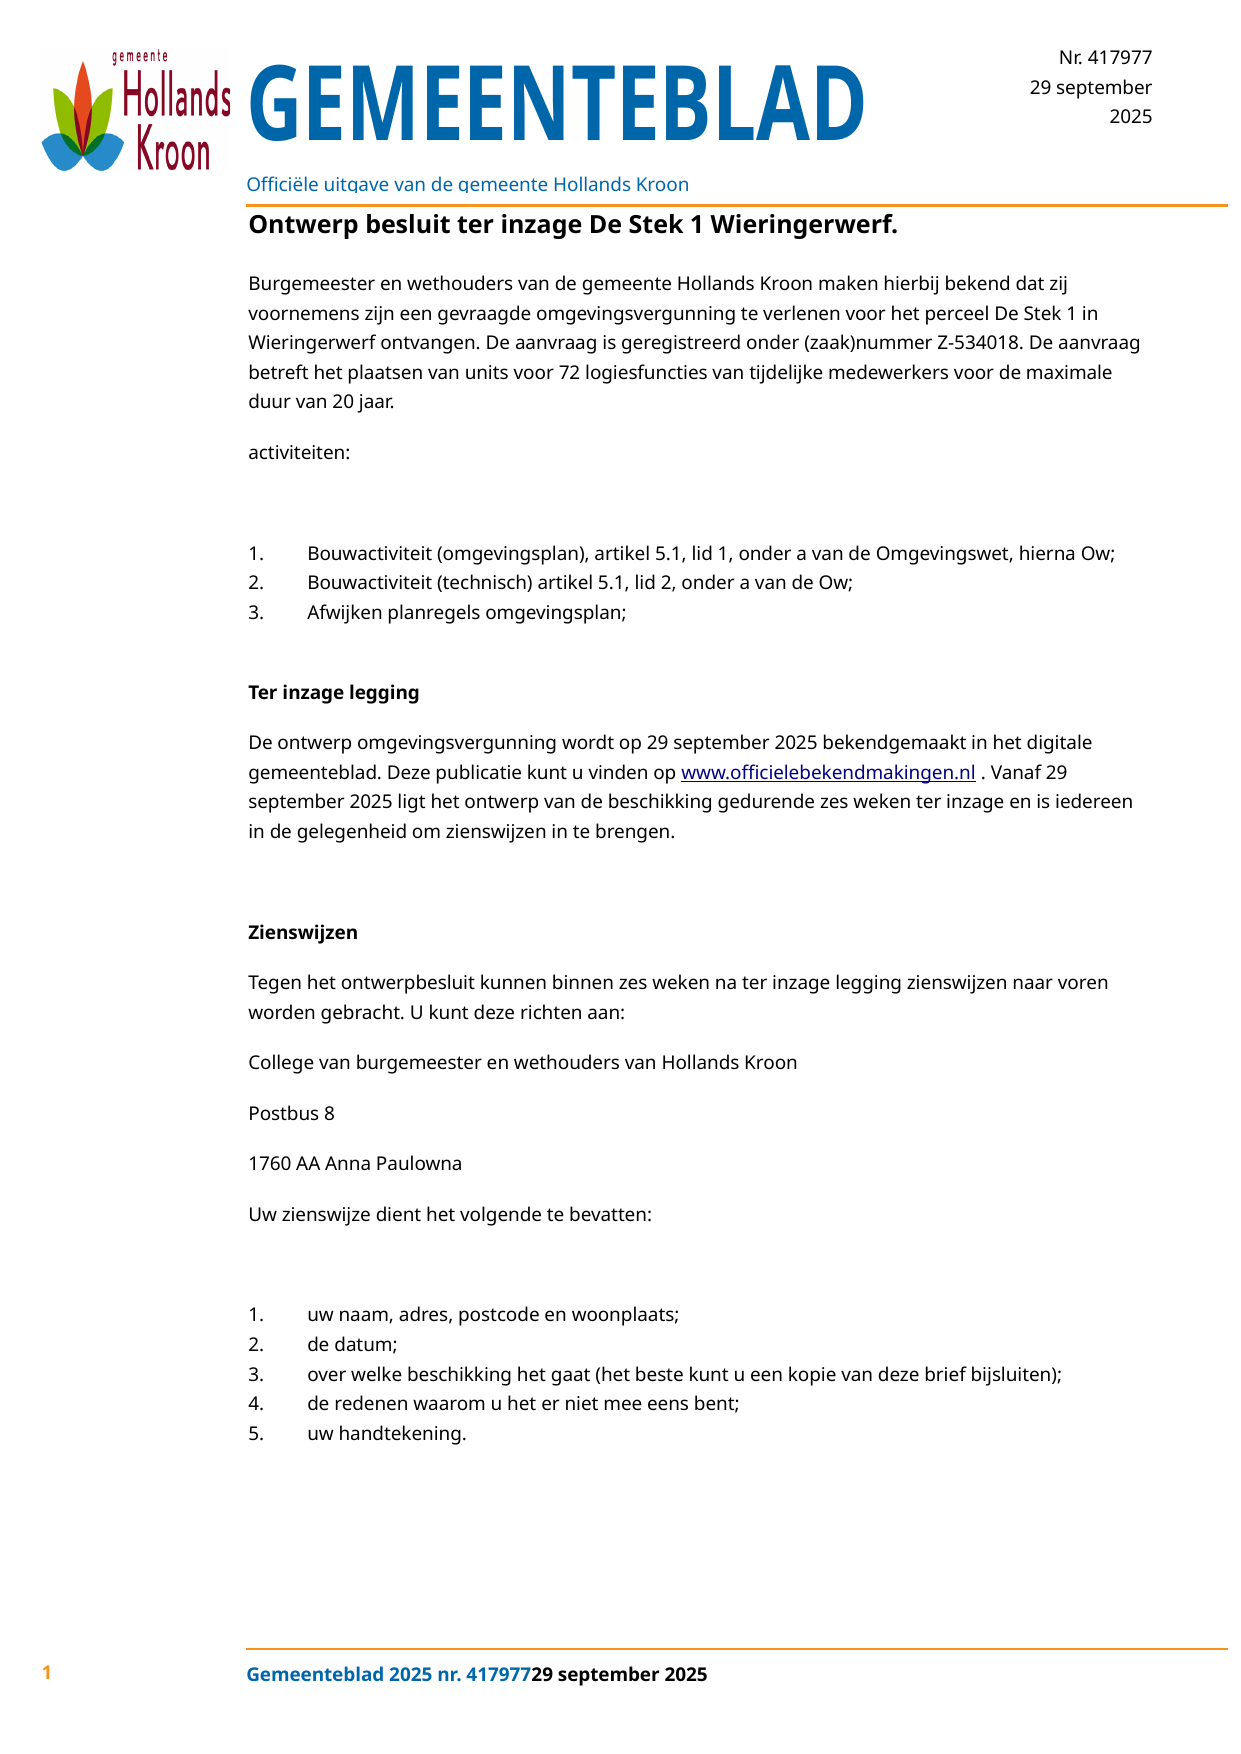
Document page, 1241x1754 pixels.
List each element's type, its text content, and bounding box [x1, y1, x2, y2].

text De ontwerp omgevingsvergunning wordt op 29 september 2025 bekendgemaakt in het digitale gemeenteblad. Deze publicatie kunt u vinden op www.officielebekendmakingen.nl . Vanaf 29 september 2025 ligt het ontwerp van de beschikking gedurende zes weken ter inzage en is iedereen in de gelegenheid om zienswijzen in te brengen. [248, 729, 1152, 844]
text Tegen het ontwerpbesluit kunnen binnen zes weken na ter inzage legging zienswijzen naar voren worden gebracht. U kunt deze richten aan: [248, 969, 1152, 1025]
list de redenen waarom u het er niet mee eens bent; [248, 1390, 1152, 1416]
list Afwijken planregels omgevingsplan; [248, 599, 1152, 625]
list de datum; [248, 1331, 1152, 1357]
list uw handtekening. [248, 1420, 1152, 1446]
list Bouwactiviteit (technisch) artikel 5.1, lid 2, onder a van de Ow; [248, 569, 1152, 595]
text Postbus 8 [248, 1100, 1152, 1126]
text Zienswijzen [248, 919, 1152, 945]
text 1760 AA Anna Paulowna [248, 1150, 1152, 1176]
text Ontwerp besluit ter inzage De Stek 1 Wieringerwerf. [248, 207, 1152, 241]
text Burgemeester en wethouders van de gemeente Hollands Kroon maken hierbij bekend dat zij voornemens zijn een gevraagde omgevingsvergunning te verlenen voor het perceel De Stek 1 in Wieringerwerf ontvangen. De aanvraag is geregistreerd onder (zaak)nummer Z-534018. De aanvraag betreft het plaatsen van units voor 72 logiesfuncties van tijdelijke medewerkers voor de maximale duur van 20 jaar. [248, 270, 1152, 414]
text Uw zienswijze dient het volgende te bevatten: [248, 1201, 1152, 1226]
text Ter inzage legging [248, 679, 1152, 705]
list Bouwactiviteit (omgevingsplan), artikel 5.1, lid 1, onder a van de Omgevingswet, hierna Ow; [248, 540, 1152, 566]
list over welke beschikking het gaat (het beste kunt u een kopie van deze brief bijsluiten); [248, 1361, 1152, 1386]
list uw naam, adres, postcode en woonplaats; [248, 1302, 1152, 1327]
text activiteiten: [248, 439, 1152, 465]
picture [41, 47, 231, 172]
text College van burgemeester en wethouders van Hollands Kroon [248, 1049, 1152, 1075]
